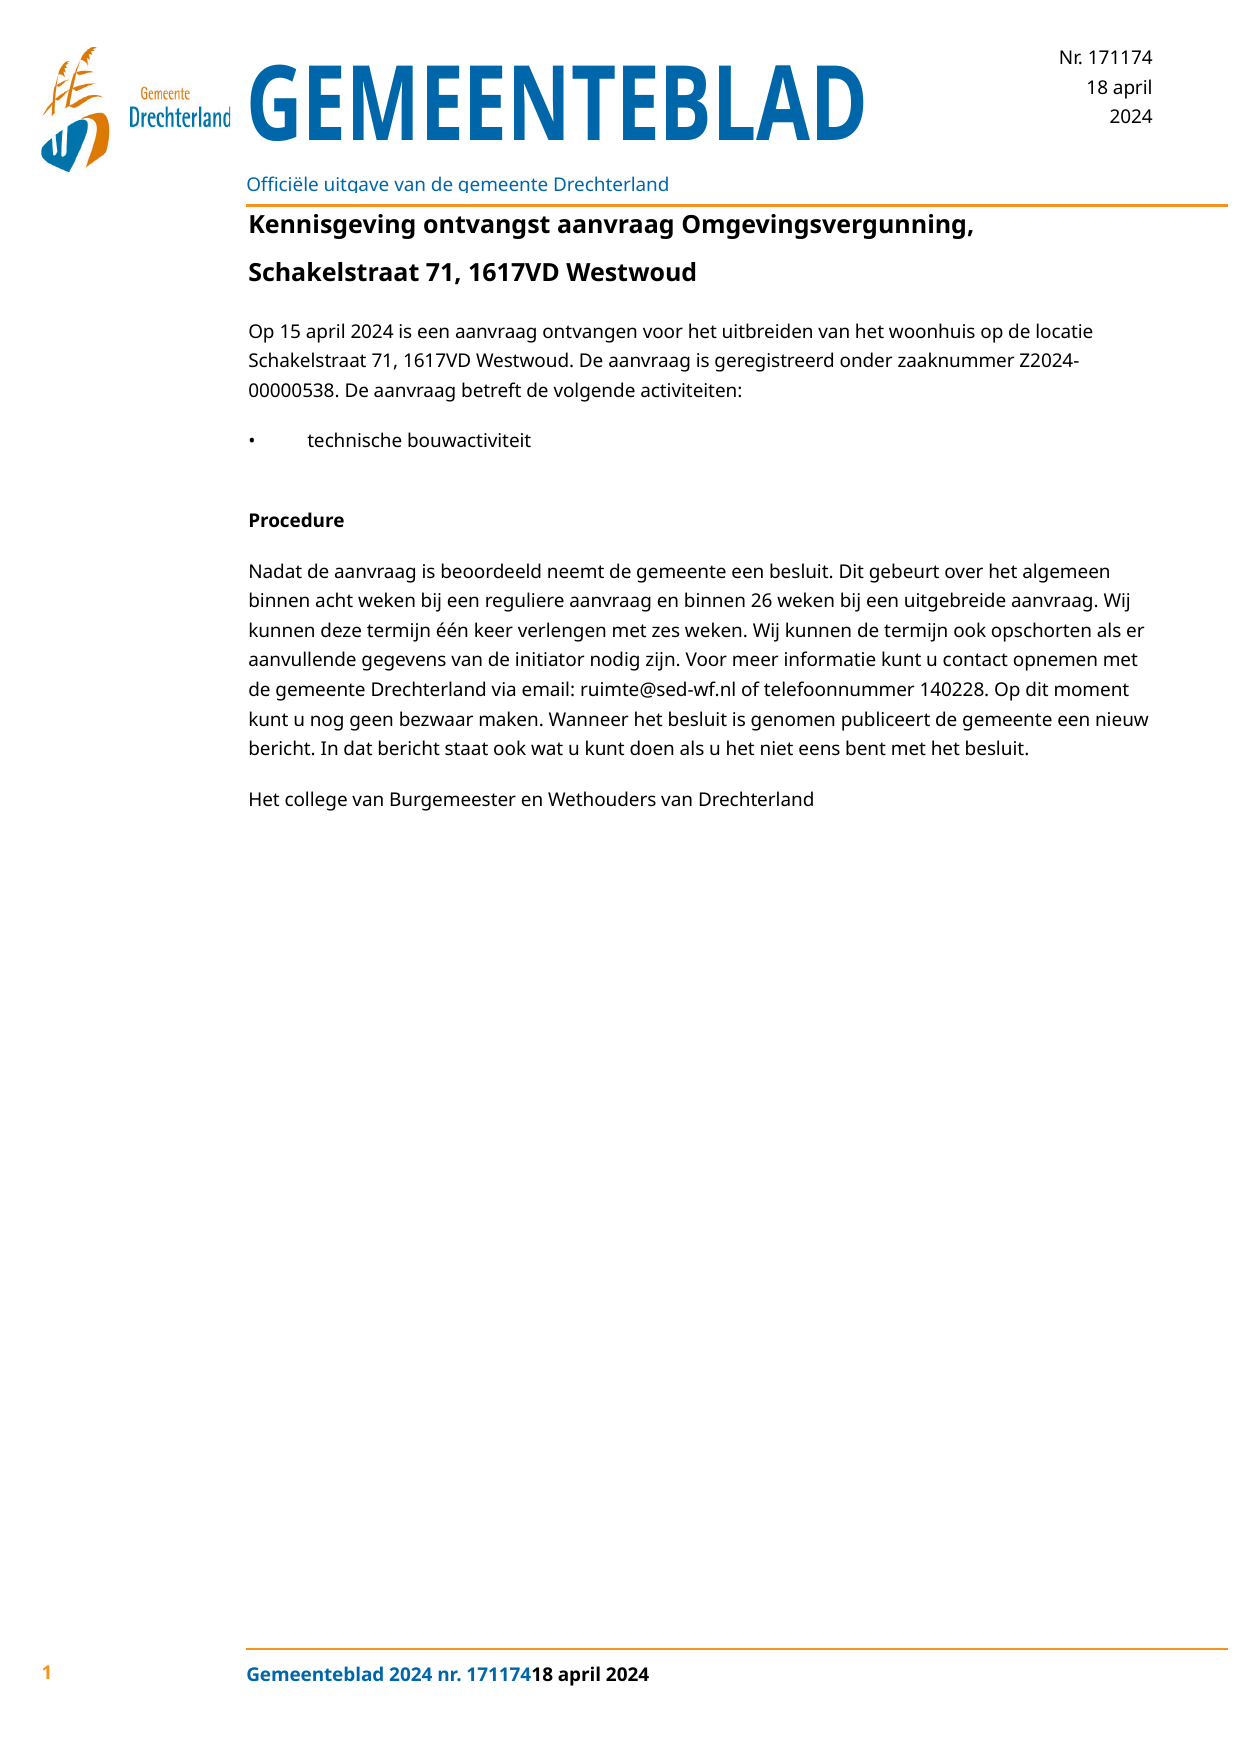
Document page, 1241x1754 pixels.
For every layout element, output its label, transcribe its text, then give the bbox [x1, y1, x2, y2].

text Procedure [248, 507, 1152, 533]
picture [226, 115, 231, 124]
picture [41, 47, 231, 172]
text Kennisgeving ontvangst aanvraag Omgevingsvergunning, Schakelstraat 71, 1617VD Westwoud [248, 207, 1152, 288]
text Het college van Burgemeester en Wethouders van Drechterland [248, 786, 1152, 812]
text Nadat de aanvraag is beoordeeld neemt de gemeente een besluit. Dit gebeurt over het algemeen binnen acht weken bij een reguliere aanvraag en binnen 26 weken bij een uitgebreide aanvraag. Wij kunnen deze termijn één keer verlengen met zes weken. Wij kunnen de termijn ook opschorten als er aanvullende gegevens van de initiator nodig zijn. Voor meer informatie kunt u contact opnemen met de gemeente Drechterland via email: ruimte@sed-wf.nl of telefoonnummer 140228. Op dit moment kunt u nog geen bezwaar maken. Wanneer het besluit is genomen publiceert de gemeente een nieuw bericht. In dat bericht staat ook wat u kunt doen als u het niet eens bent met het besluit. [248, 558, 1152, 761]
text Op 15 april 2024 is een aanvraag ontvangen voor het uitbreiden van het woonhuis op de locatie Schakelstraat 71, 1617VD Westwoud. De aanvraag is geregistreerd onder zaaknummer Z2024-00000538. De aanvraag betreft de volgende activiteiten: [248, 318, 1152, 403]
picture [41, 158, 64, 172]
list technische bouwactiviteit [248, 427, 1152, 453]
